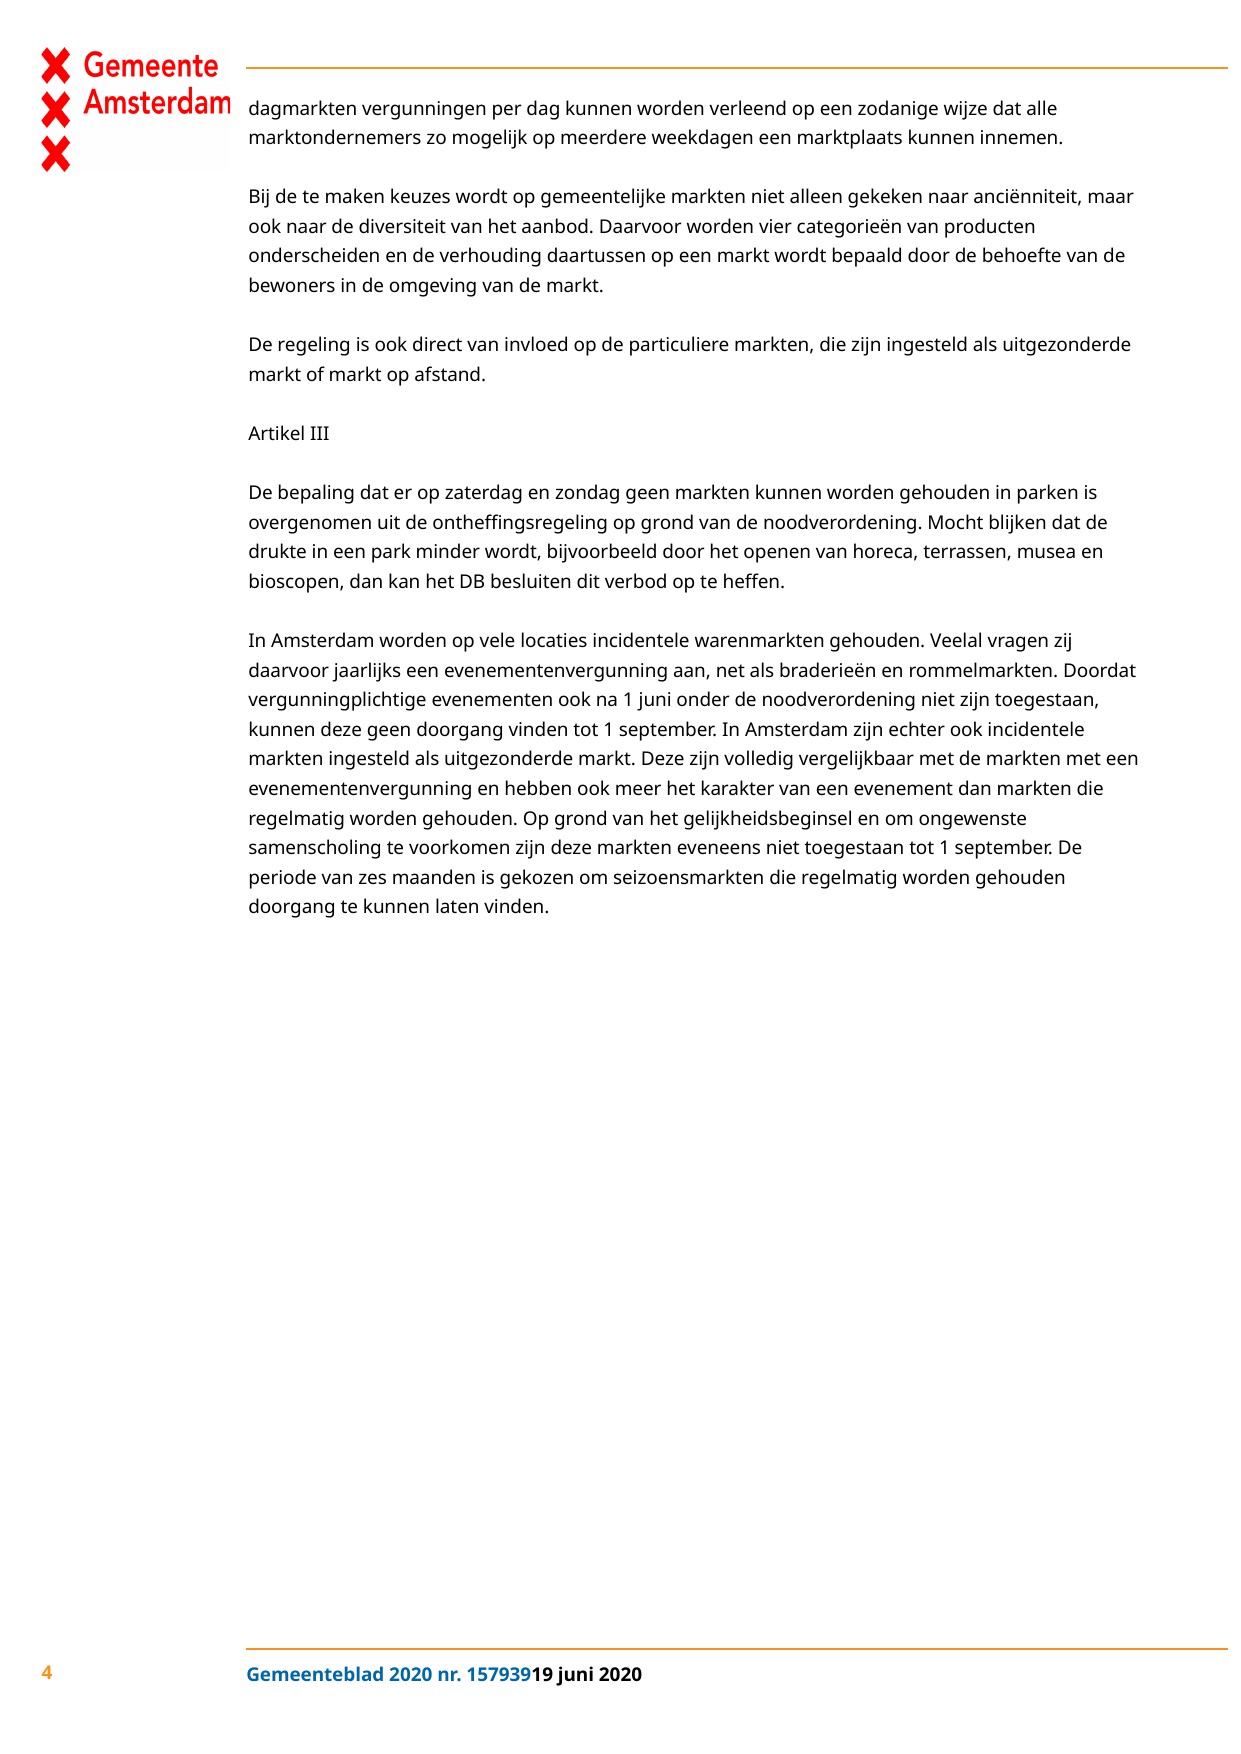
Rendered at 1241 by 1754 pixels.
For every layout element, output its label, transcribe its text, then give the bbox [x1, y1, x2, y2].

text Artikel III [248, 420, 1152, 446]
text De bepaling dat er op zaterdag en zondag geen markten kunnen worden gehouden in parken is overgenomen uit de ontheffingsregeling op grond van de noodverordening. Mocht blijken dat de drukte in een park minder wordt, bijvoorbeeld door het openen van horeca, terrassen, musea en bioscopen, dan kan het DB besluiten dit verbod op te heffen. [248, 479, 1152, 594]
text In Amsterdam worden op vele locaties incidentele warenmarkten gehouden. Veelal vragen zij daarvoor jaarlijks een evenementenvergunning aan, net als braderieën en rommelmarkten. Doordat vergunningplichtige evenementen ook na 1 juni onder de noodverordening niet zijn toegestaan, kunnen deze geen doorgang vinden tot 1 september. In Amsterdam zijn echter ook incidentele markten ingesteld als uitgezonderde markt. Deze zijn volledig vergelijkbaar met de markten met een evenementenvergunning en hebben ook meer het karakter van een evenement dan markten die regelmatig worden gehouden. Op grond van het gelijkheidsbeginsel en om ongewenste samenscholing te voorkomen zijn deze markten eveneens niet toegestaan tot 1 september. De periode van zes maanden is gekozen om seizoensmarkten die regelmatig worden gehouden doorgang te kunnen laten vinden. [248, 627, 1152, 919]
text dagmarkten vergunningen per dag kunnen worden verleend op een zodanige wijze dat alle marktondernemers zo mogelijk op meerdere weekdagen een marktplaats kunnen innemen. [248, 95, 1152, 150]
text De regeling is ook direct van invloed op de particuliere markten, die zijn ingesteld als uitgezonderde markt of markt op afstand. [248, 331, 1152, 387]
text Bij de te maken keuzes wordt op gemeentelijke markten niet alleen gekeken naar anciënniteit, maar ook naar de diversiteit van het aanbod. Daarvoor worden vier categorieën van producten onderscheiden en de verhouding daartussen op een markt wordt bepaald door de behoefte van de bewoners in de omgeving van de markt. [248, 183, 1152, 298]
picture [41, 47, 231, 172]
